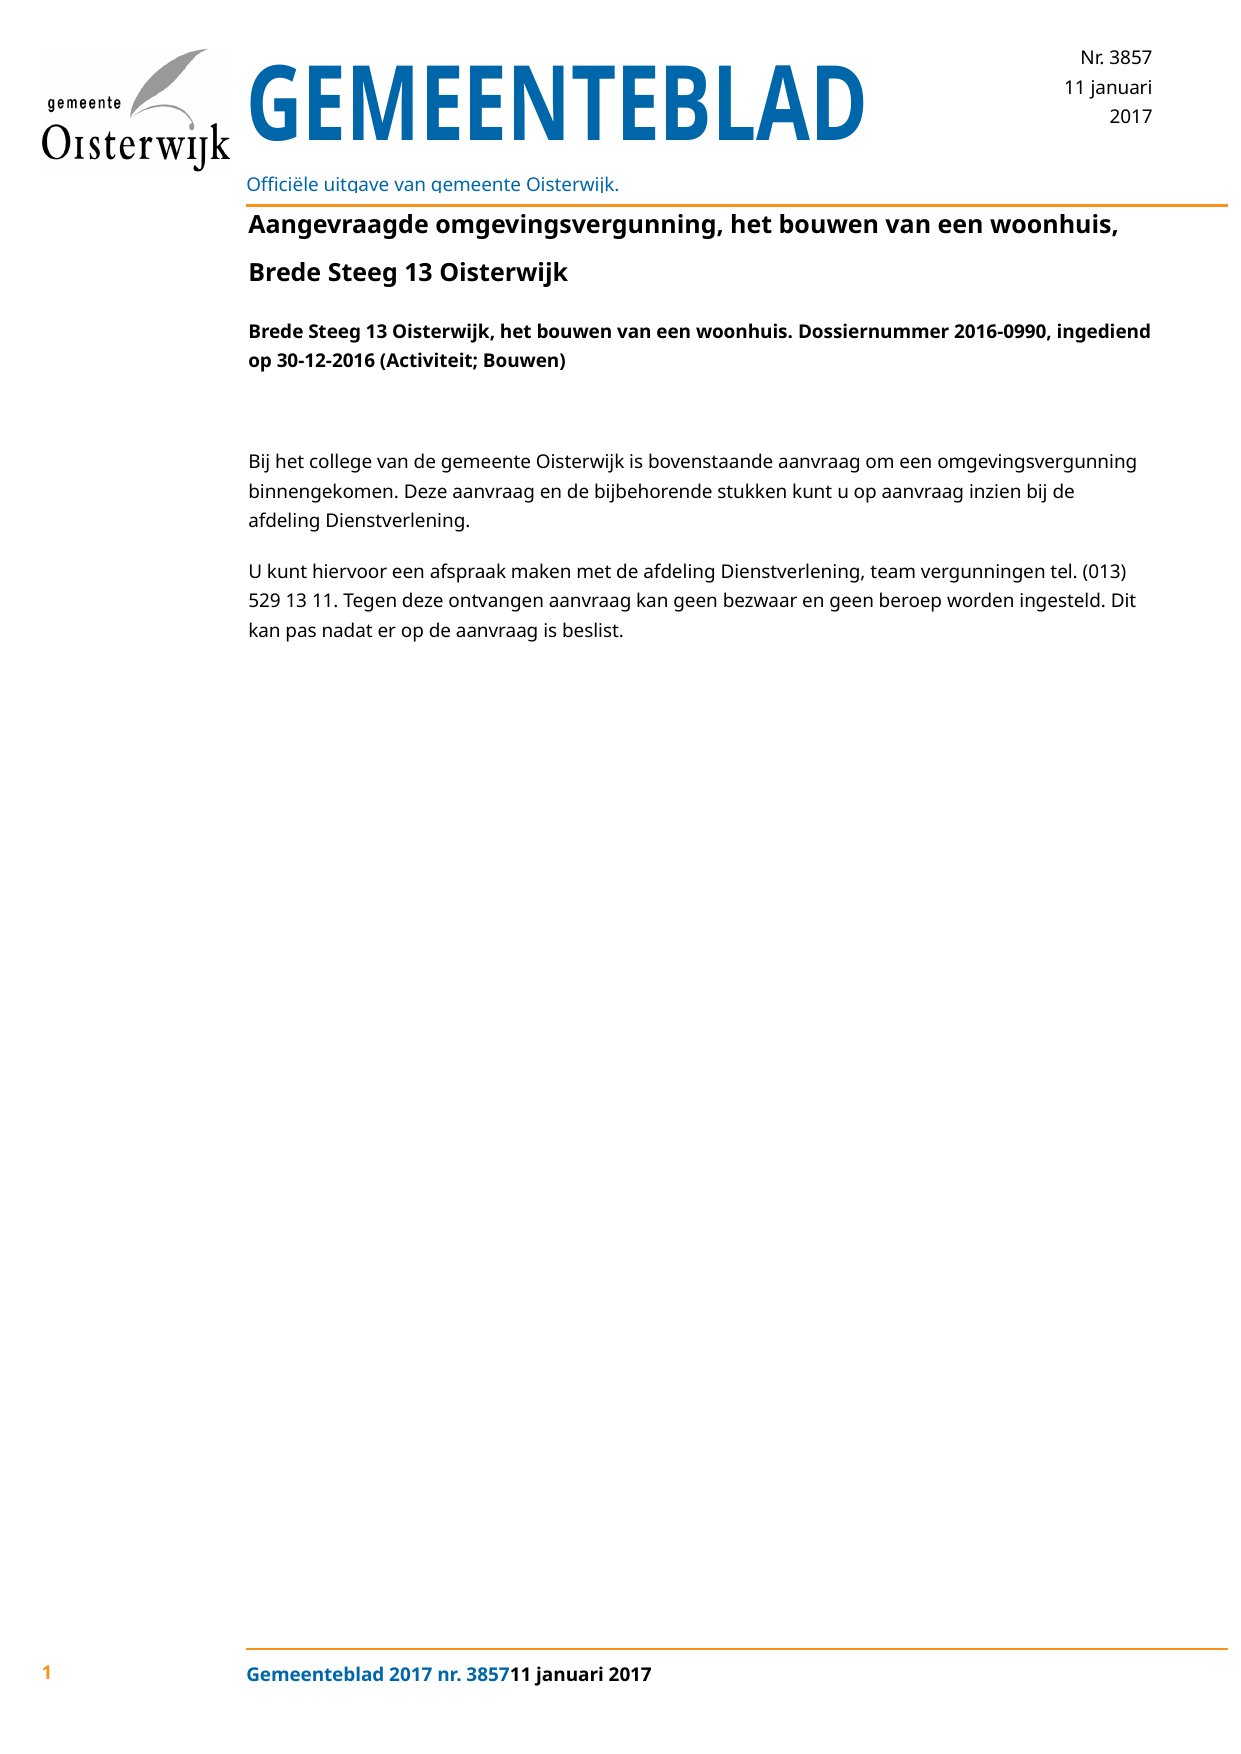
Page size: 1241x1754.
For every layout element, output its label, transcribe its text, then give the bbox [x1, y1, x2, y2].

picture [41, 47, 231, 172]
text Brede Steeg 13 Oisterwijk, het bouwen van een woonhuis. Dossiernummer 2016-0990, ingediend op 30-12-2016 (Activiteit; Bouwen) [248, 318, 1152, 373]
text Bij het college van de gemeente Oisterwijk is bovenstaande aanvraag om een omgevingsvergunning binnengekomen. Deze aanvraag en de bijbehorende stukken kunt u op aanvraag inzien bij de afdeling Dienstverlening. [248, 448, 1152, 533]
text Aangevraagde omgevingsvergunning, het bouwen van een woonhuis, Brede Steeg 13 Oisterwijk [248, 207, 1152, 288]
text U kunt hiervoor een afspraak maken met de afdeling Dienstverlening, team vergunningen tel. (013) 529 13 11. Tegen deze ontvangen aanvraag kan geen bezwaar en geen beroep worden ingesteld. Dit kan pas nadat er op de aanvraag is beslist. [248, 558, 1152, 643]
